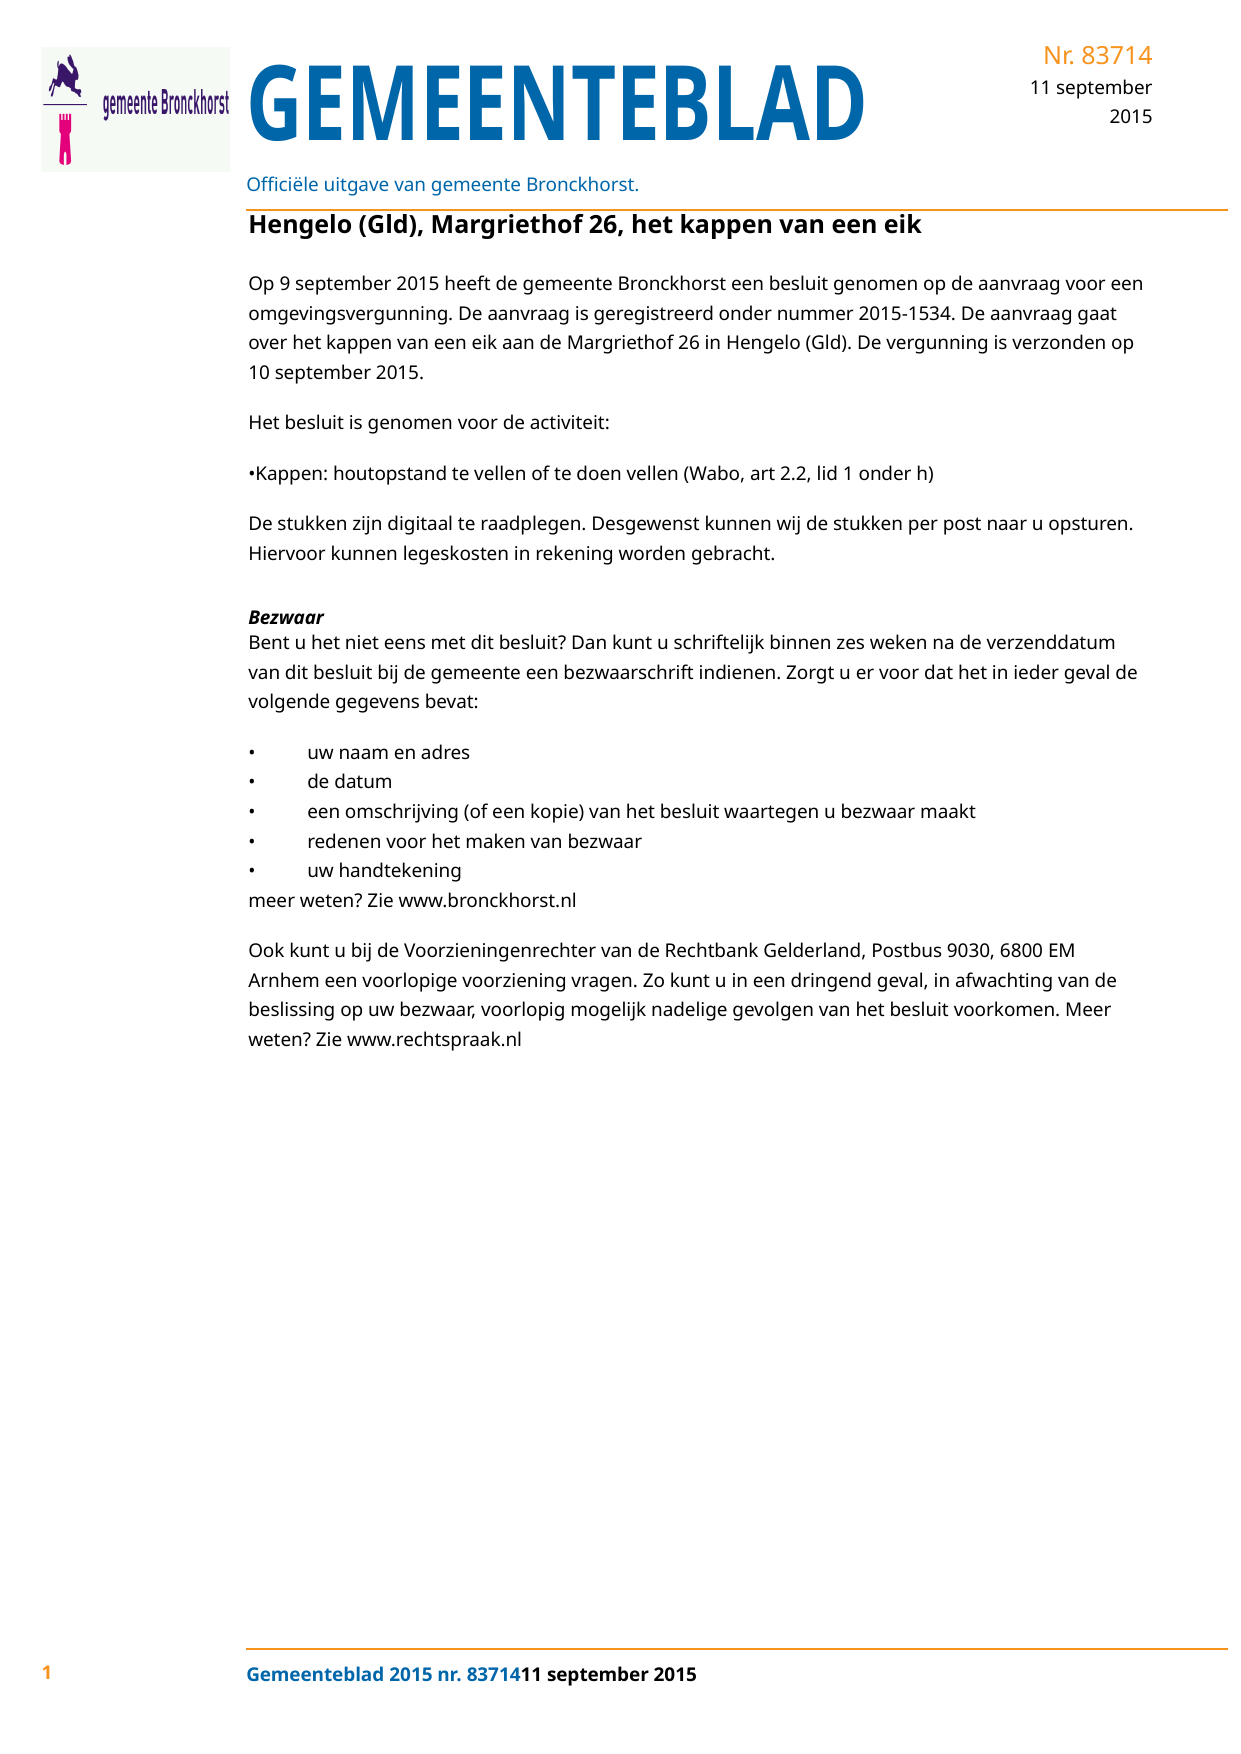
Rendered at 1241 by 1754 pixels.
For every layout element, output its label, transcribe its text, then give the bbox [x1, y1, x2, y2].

list redenen voor het maken van bezwaar [248, 828, 1152, 854]
text meer weten? Zie www.bronckhorst.nl [248, 887, 1152, 913]
text De stukken zijn digitaal te raadplegen. Desgewenst kunnen wij de stukken per post naar u opsturen. Hiervoor kunnen legeskosten in rekening worden gebracht. [248, 510, 1152, 566]
text Ook kunt u bij de Voorzieningenrechter van de Rechtbank Gelderland, Postbus 9030, 6800 EM Arnhem een voorlopige voorziening vragen. Zo kunt u in een dringend geval, in afwachting van de beslissing op uw bezwaar, voorlopig mogelijk nadelige gevolgen van het besluit voorkomen. Meer weten? Zie www.rechtspraak.nl [248, 937, 1152, 1052]
text •Kappen: houtopstand te vellen of te doen vellen (Wabo, art 2.2, lid 1 onder h) [248, 460, 1152, 486]
text Bent u het niet eens met dit besluit? Dan kunt u schriftelijk binnen zes weken na de verzenddatum van dit besluit bij de gemeente een bezwaarschrift indienen. Zorgt u er voor dat het in ieder geval de volgende gegevens bevat: [248, 629, 1152, 714]
picture [41, 47, 231, 172]
text Op 9 september 2015 heeft de gemeente Bronckhorst een besluit genomen op de aanvraag voor een omgevingsvergunning. De aanvraag is geregistreerd onder nummer 2015-1534. De aanvraag gaat over het kappen van een eik aan de Margriethof 26 in Hengelo (Gld). De vergunning is verzonden op 10 september 2015. [248, 270, 1152, 385]
list uw naam en adres [248, 739, 1152, 765]
text Het besluit is genomen voor de activiteit: [248, 409, 1152, 435]
text Hengelo (Gld), Margriethof 26, het kappen van een eik [248, 211, 1152, 241]
list uw handtekening [248, 857, 1152, 883]
list een omschrijving (of een kopie) van het besluit waartegen u bezwaar maakt [248, 798, 1152, 824]
text Bezwaar [248, 604, 1152, 629]
list de datum [248, 769, 1152, 794]
